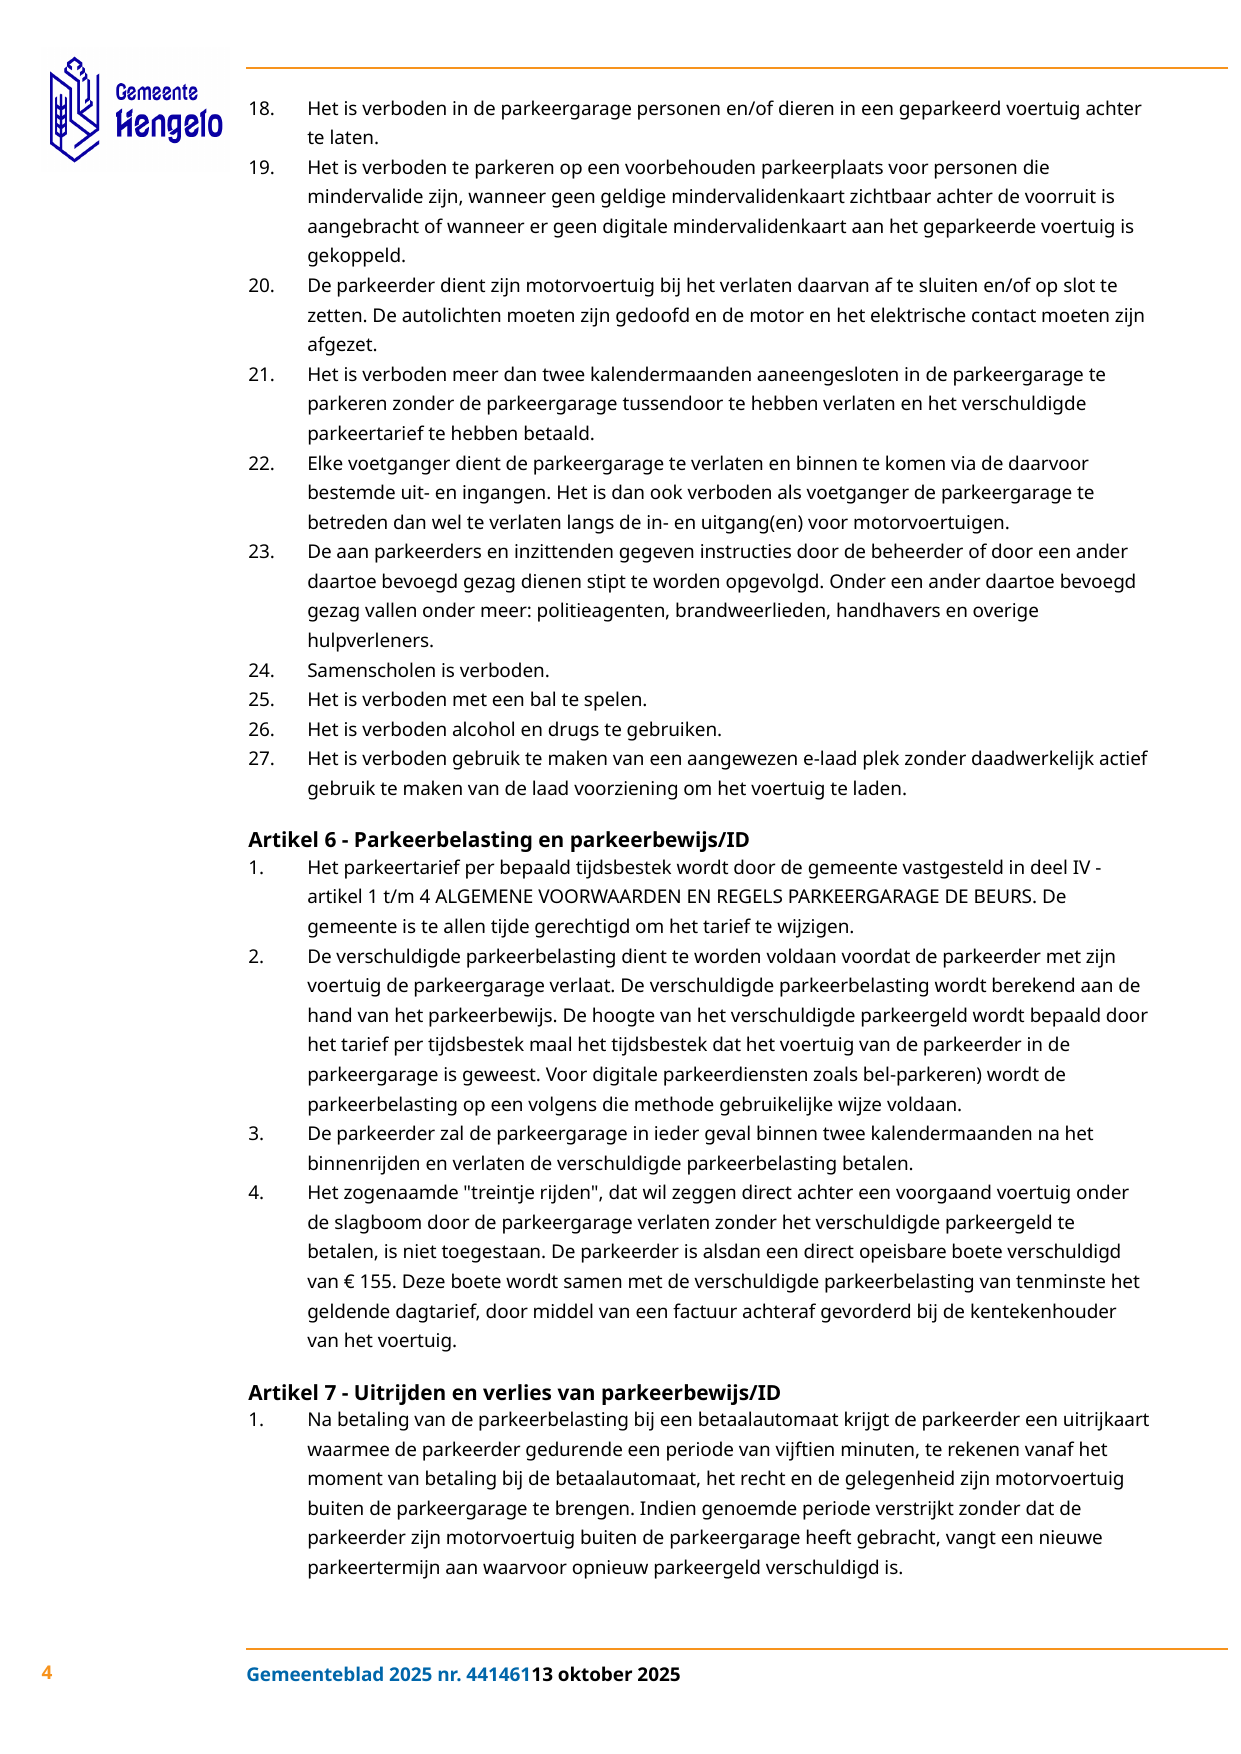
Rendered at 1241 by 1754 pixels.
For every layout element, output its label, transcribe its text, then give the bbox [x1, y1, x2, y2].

list De parkeerder dient zijn motorvoertuig bij het verlaten daarvan af te sluiten en/of op slot te zetten. De autolichten moeten zijn gedoofd en de motor en het elektrische contact moeten zijn afgezet. [248, 272, 1152, 357]
list Het is verboden alcohol en drugs te gebruiken. [248, 716, 1152, 742]
list Het is verboden gebruik te maken van een aangewezen e-laad plek zonder daadwerkelijk actief gebruik te maken van de laad voorziening om het voertuig te laden. [248, 746, 1152, 801]
text Artikel 6 - Parkeerbelasting en parkeerbewijs/ID [248, 826, 1152, 854]
list Het is verboden meer dan twee kalendermaanden aaneengesloten in de parkeergarage te parkeren zonder de parkeergarage tussendoor te hebben verlaten en het verschuldigde parkeertarief te hebben betaald. [248, 361, 1152, 446]
text Artikel 7 - Uitrijden en verlies van parkeerbewijs/ID [248, 1378, 1152, 1406]
list Het is verboden te parkeren op een voorbehouden parkeerplaats voor personen die mindervalide zijn, wanneer geen geldige mindervalidenkaart zichtbaar achter de voorruit is aangebracht of wanneer er geen digitale mindervalidenkaart aan het geparkeerde voertuig is gekoppeld. [248, 154, 1152, 268]
list Elke voetganger dient de parkeergarage te verlaten en binnen te komen via de daarvoor bestemde uit- en ingangen. Het is dan ook verboden als voetganger de parkeergarage te betreden dan wel te verlaten langs de in- en uitgang(en) voor motorvoertuigen. [248, 450, 1152, 535]
list De parkeerder zal de parkeergarage in ieder geval binnen twee kalendermaanden na het binnenrijden en verlaten de verschuldigde parkeerbelasting betalen. [248, 1120, 1152, 1176]
list Het is verboden in de parkeergarage personen en/of dieren in een geparkeerd voertuig achter te laten. [248, 95, 1152, 150]
list De aan parkeerders en inzittenden gegeven instructies door de beheerder of door een ander daartoe bevoegd gezag dienen stipt te worden opgevolgd. Onder een ander daartoe bevoegd gezag vallen onder meer: politieagenten, brandweerlieden, handhavers en overige hulpverleners. [248, 538, 1152, 653]
picture [41, 47, 231, 172]
list Het is verboden met een bal te spelen. [248, 686, 1152, 712]
list De verschuldigde parkeerbelasting dient te worden voldaan voordat de parkeerder met zijn voertuig de parkeergarage verlaat. De verschuldigde parkeerbelasting wordt berekend aan de hand van het parkeerbewijs. De hoogte van het verschuldigde parkeergeld wordt bepaald door het tarief per tijdsbestek maal het tijdsbestek dat het voertuig van de parkeerder in de parkeergarage is geweest. Voor digitale parkeerdiensten zoals bel-parkeren) wordt de parkeerbelasting op een volgens die methode gebruikelijke wijze voldaan. [248, 943, 1152, 1116]
list Het parkeertarief per bepaald tijdsbestek wordt door de gemeente vastgesteld in deel IV - artikel 1 t/m 4 ALGEMENE VOORWAARDEN EN REGELS PARKEERGARAGE DE BEURS. De gemeente is te allen tijde gerechtigd om het tarief te wijzigen. [248, 854, 1152, 939]
list Na betaling van de parkeerbelasting bij een betaalautomaat krijgt de parkeerder een uitrijkaart waarmee de parkeerder gedurende een periode van vijftien minuten, te rekenen vanaf het moment van betaling bij de betaalautomaat, het recht en de gelegenheid zijn motorvoertuig buiten de parkeergarage te brengen. Indien genoemde periode verstrijkt zonder dat de parkeerder zijn motorvoertuig buiten de parkeergarage heeft gebracht, vangt een nieuwe parkeertermijn aan waarvoor opnieuw parkeergeld verschuldigd is. [248, 1406, 1152, 1580]
list Het zogenaamde "treintje rijden", dat wil zeggen direct achter een voorgaand voertuig onder de slagboom door de parkeergarage verlaten zonder het verschuldigde parkeergeld te betalen, is niet toegestaan. De parkeerder is alsdan een direct opeisbare boete verschuldigd van € 155. Deze boete wordt samen met de verschuldigde parkeerbelasting van tenminste het geldende dagtarief, door middel van een factuur achteraf gevorderd bij de kentekenhouder van het voertuig. [248, 1179, 1152, 1353]
list Samenscholen is verboden. [248, 657, 1152, 683]
